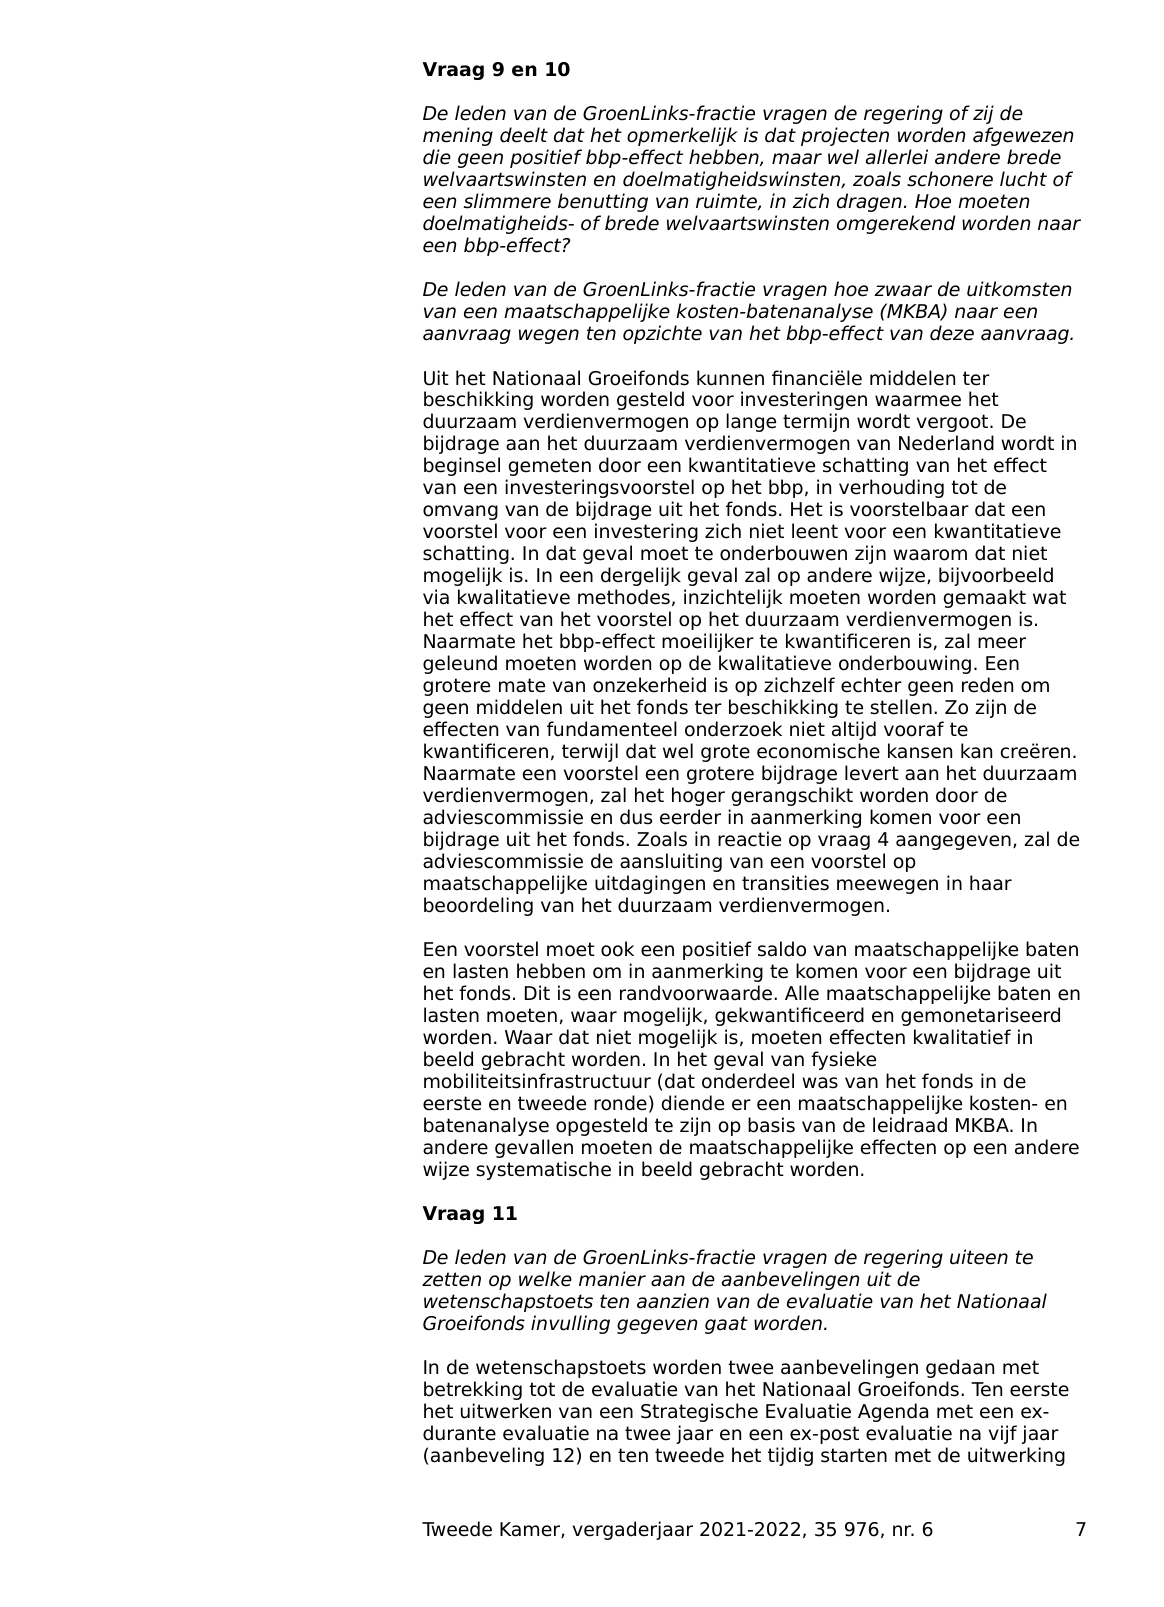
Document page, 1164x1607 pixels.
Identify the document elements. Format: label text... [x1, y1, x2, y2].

text Uit het Nationaal Groeifonds kunnen financiële middelen ter beschikking worden gesteld voor investeringen waarmee het duurzaam verdienvermogen op lange termijn wordt vergoot. De bijdrage aan het duurzaam verdienvermogen van Nederland wordt in beginsel gemeten door een kwantitatieve schatting van het effect van een investeringsvoorstel op het bbp, in verhouding tot de omvang van de bijdrage uit het fonds. Het is voorstelbaar dat een voorstel voor een investering zich niet leent voor een kwantitatieve schatting. In dat geval moet te onderbouwen zijn waarom dat niet mogelijk is. In een dergelijk geval zal op andere wijze, bijvoorbeeld via kwalitatieve methodes, inzichtelijk moeten worden gemaakt wat het effect van het voorstel op het duurzaam verdienvermogen is. Naarmate het bbp-effect moeilijker te kwantificeren is, zal meer geleund moeten worden op de kwalitatieve onderbouwing. Een grotere mate van onzekerheid is op zichzelf echter geen reden om geen middelen uit het fonds ter beschikking te stellen. Zo zijn de effecten van fundamenteel onderzoek niet altijd vooraf te kwantificeren, terwijl dat wel grote economische kansen kan creëren. Naarmate een voorstel een grotere bijdrage levert aan het duurzaam verdienvermogen, zal het hoger gerangschikt worden door de adviescommissie en dus eerder in aanmerking komen voor een bijdrage uit het fonds. Zoals in reactie op vraag 4 aangegeven, zal de adviescommissie de aansluiting van een voorstel op maatschappelijke uitdagingen en transities meewegen in haar beoordeling van het duurzaam verdienvermogen. [422, 367, 1087, 917]
text Een voorstel moet ook een positief saldo van maatschappelijke baten en lasten hebben om in aanmerking te komen voor een bijdrage uit het fonds. Dit is een randvoorwaarde. Alle maatschappelijke baten en lasten moeten, waar mogelijk, gekwantificeerd en gemonetariseerd worden. Waar dat niet mogelijk is, moeten effecten kwalitatief in beeld gebracht worden. In het geval van fysieke mobiliteitsinfrastructuur (dat onderdeel was van het fonds in de eerste en tweede ronde) diende er een maatschappelijke kosten- en batenanalyse opgesteld te zijn op basis van de leidraad MKBA. In andere gevallen moeten de maatschappelijke effecten op een andere wijze systematische in beeld gebracht worden. [422, 939, 1087, 1181]
text De leden van de GroenLinks-fractie vragen hoe zwaar de uitkomsten van een maatschappelijke kosten-batenanalyse (MKBA) naar een aanvraag wegen ten opzichte van het bbp-effect van deze aanvraag. [422, 279, 1087, 345]
text De leden van de GroenLinks-fractie vragen de regering of zij de mening deelt dat het opmerkelijk is dat projecten worden afgewezen die geen positief bbp-effect hebben, maar wel allerlei andere brede welvaartswinsten en doelmatigheidswinsten, zoals schonere lucht of een slimmere benutting van ruimte, in zich dragen. Hoe moeten doelmatigheids- of brede welvaartswinsten omgerekend worden naar een bbp-effect? [422, 103, 1087, 257]
subtitle Vraag 9 en 10 [422, 59, 1087, 81]
subtitle Vraag 11 [422, 1203, 1087, 1225]
text In de wetenschapstoets worden twee aanbevelingen gedaan met betrekking tot de evaluatie van het Nationaal Groeifonds. Ten eerste het uitwerken van een Strategische Evaluatie Agenda met een ex-durante evaluatie na twee jaar en een ex-post evaluatie na vijf jaar (aanbeveling 12) en ten tweede het tijdig starten met de uitwerking [422, 1357, 1087, 1467]
text De leden van de GroenLinks-fractie vragen de regering uiteen te zetten op welke manier aan de aanbevelingen uit de wetenschapstoets ten aanzien van de evaluatie van het Nationaal Groeifonds invulling gegeven gaat worden. [422, 1247, 1087, 1335]
